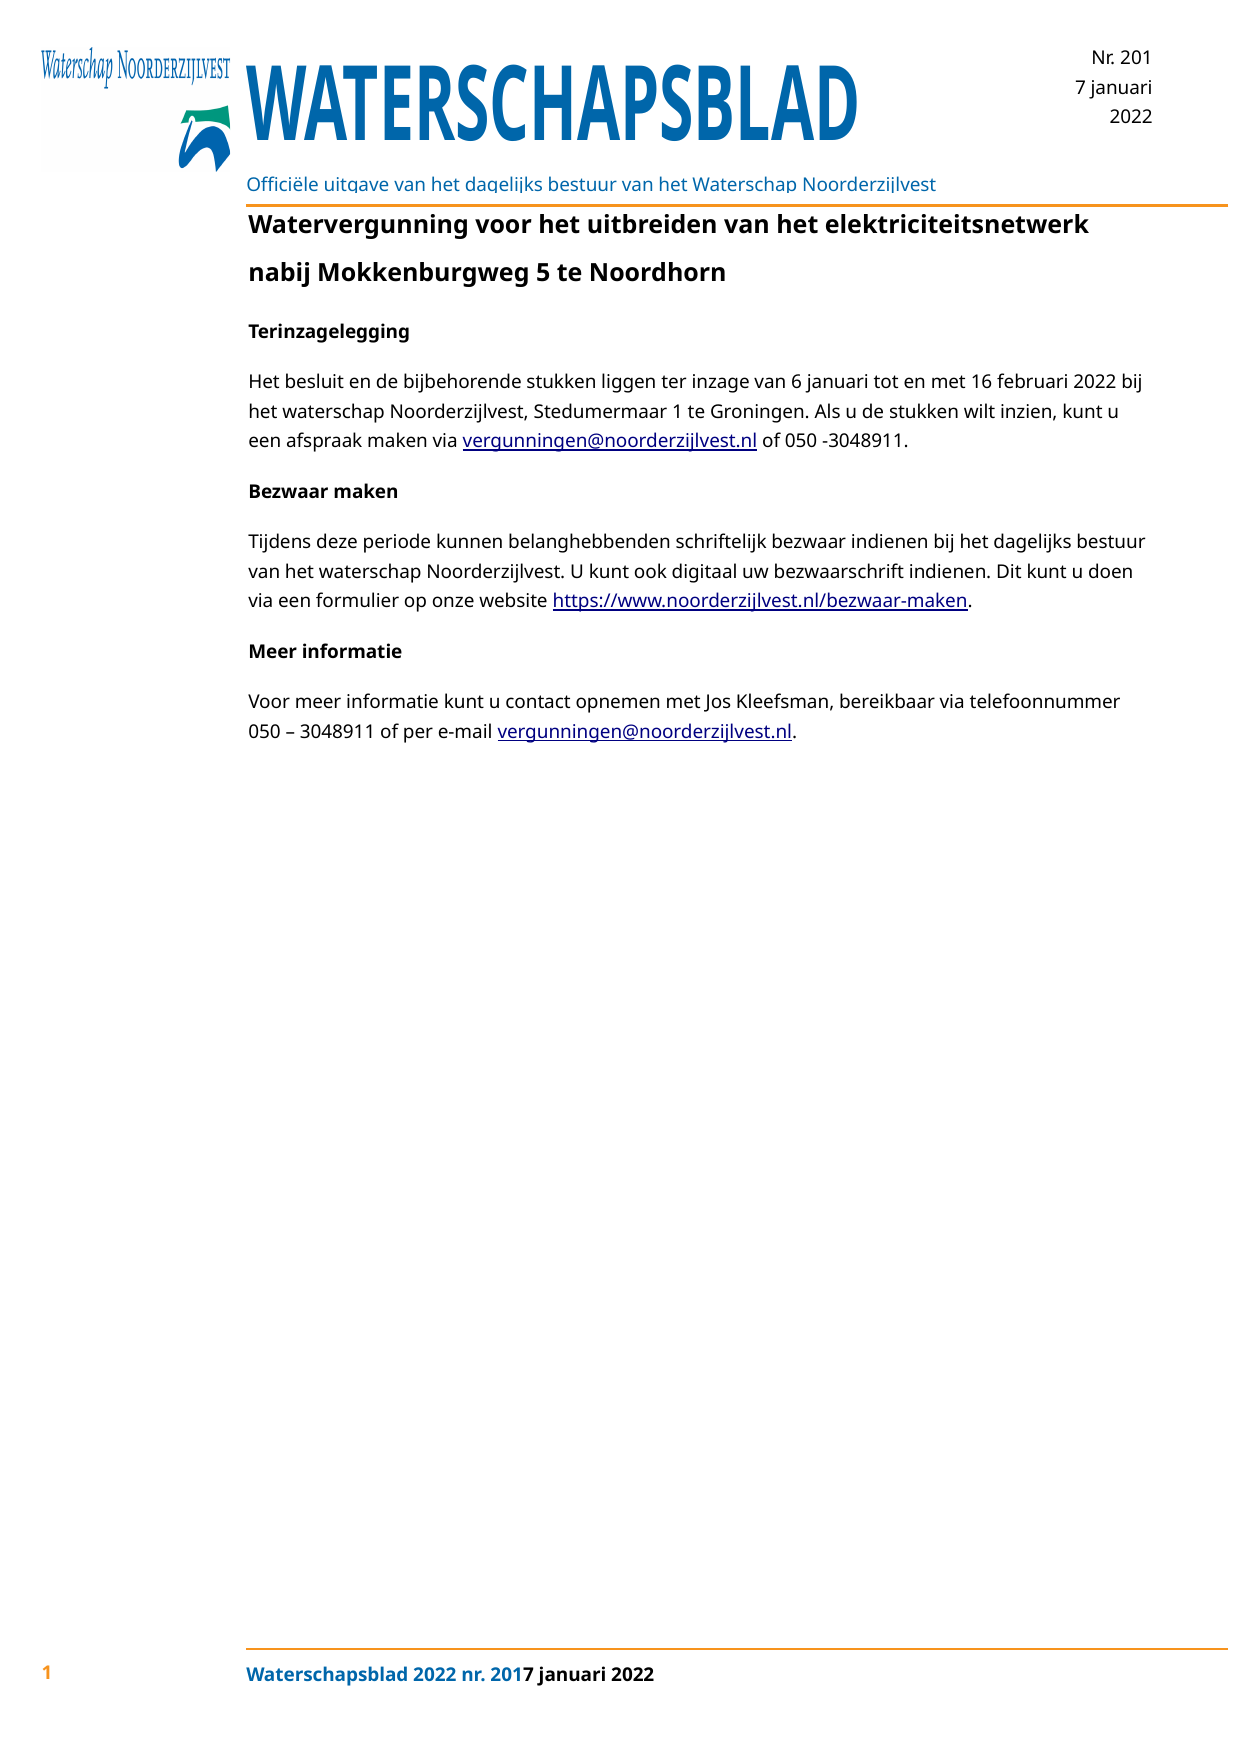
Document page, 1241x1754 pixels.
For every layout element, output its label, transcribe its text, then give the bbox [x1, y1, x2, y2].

picture [41, 47, 231, 172]
text Voor meer informatie kunt u contact opnemen met Jos Kleefsman, bereikbaar via telefoonnummer 050 – 3048911 of per e-mail vergunningen@noorderzijlvest.nl. [248, 688, 1152, 744]
text Watervergunning voor het uitbreiden van het elektriciteitsnetwerk nabij Mokkenburgweg 5 te Noordhorn [248, 207, 1152, 288]
text Terinzagelegging [248, 318, 1152, 344]
text Het besluit en de bijbehorende stukken liggen ter inzage van 6 januari tot en met 16 februari 2022 bij het waterschap Noorderzijlvest, Stedumermaar 1 te Groningen. Als u de stukken wilt inzien, kunt u een afspraak maken via vergunningen@noorderzijlvest.nl of 050 -3048911. [248, 368, 1152, 453]
text Bezwaar maken [248, 478, 1152, 504]
text Meer informatie [248, 638, 1152, 664]
text Tijdens deze periode kunnen belanghebbenden schriftelijk bezwaar indienen bij het dagelijks bestuur van het waterschap Noorderzijlvest. U kunt ook digitaal uw bezwaarschrift indienen. Dit kunt u doen via een formulier op onze website https://www.noorderzijlvest.nl/bezwaar-maken. [248, 528, 1152, 613]
